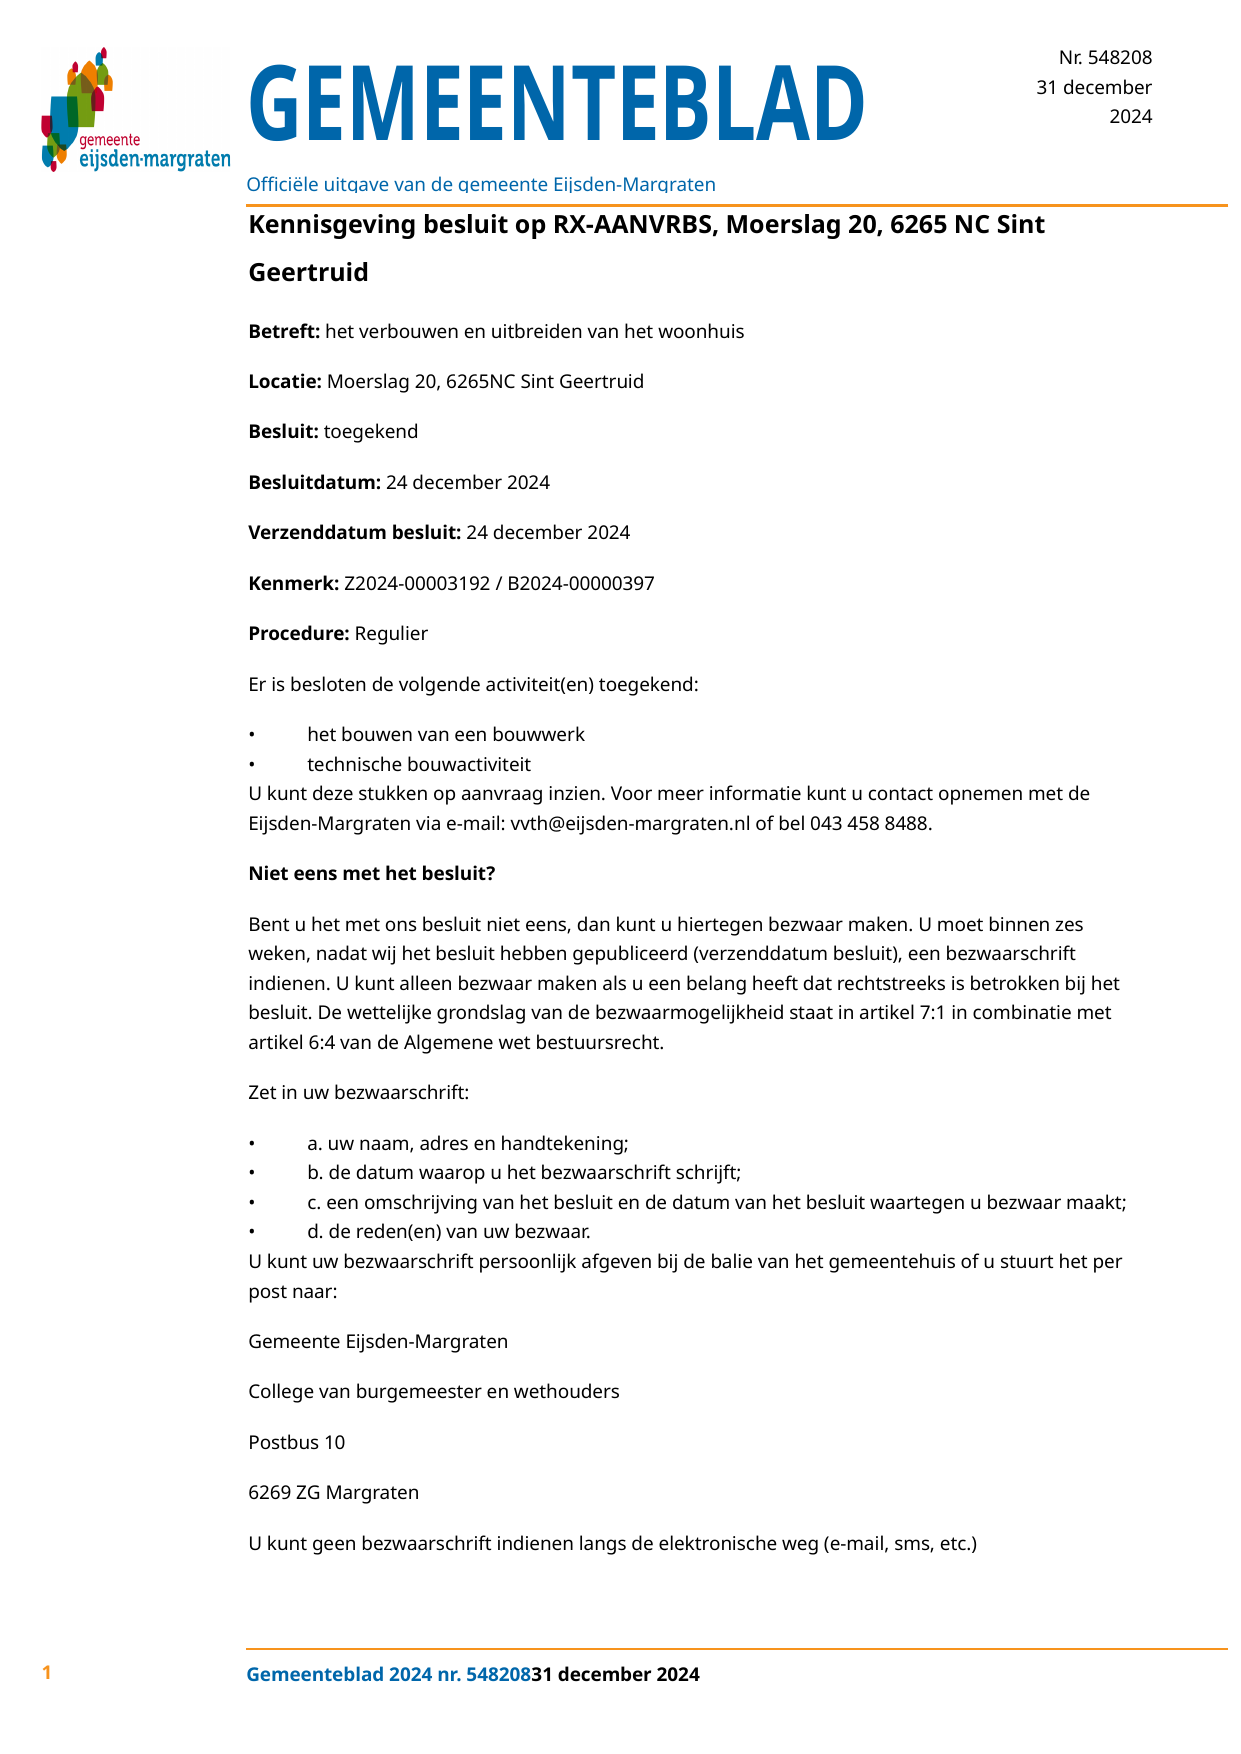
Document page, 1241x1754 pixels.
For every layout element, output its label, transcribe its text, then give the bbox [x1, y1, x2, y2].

text Locatie: Moerslag 20, 6265NC Sint Geertruid [248, 368, 1152, 394]
text Betreft: het verbouwen en uitbreiden van het woonhuis [248, 318, 1152, 344]
text Verzenddatum besluit: 24 december 2024 [248, 519, 1152, 545]
list c. een omschrijving van het besluit en de datum van het besluit waartegen u bezwaar maakt; [248, 1189, 1152, 1215]
text Procedure: Regulier [248, 620, 1152, 646]
list d. de reden(en) van uw bezwaar. [248, 1219, 1152, 1244]
text Niet eens met het besluit? [248, 860, 1152, 886]
text College van burgemeester en wethouders [248, 1379, 1152, 1404]
text Bent u het met ons besluit niet eens, dan kunt u hiertegen bezwaar maken. U moet binnen zes weken, nadat wij het besluit hebben gepubliceerd (verzenddatum besluit), een bezwaarschrift indienen. U kunt alleen bezwaar maken als u een belang heeft dat rechtstreeks is betrokken bij het besluit. De wettelijke grondslag van de bezwaarmogelijkheid staat in artikel 7:1 in combinatie met artikel 6:4 van de Algemene wet bestuursrecht. [248, 911, 1152, 1055]
text Kenmerk: Z2024-00003192 / B2024-00000397 [248, 570, 1152, 596]
text Postbus 10 [248, 1429, 1152, 1455]
list het bouwen van een bouwwerk [248, 721, 1152, 747]
text Er is besloten de volgende activiteit(en) toegekend: [248, 671, 1152, 697]
text Gemeente Eijsden-Margraten [248, 1328, 1152, 1354]
text U kunt uw bezwaarschrift persoonlijk afgeven bij de balie van het gemeentehuis of u stuurt het per post naar: [248, 1248, 1152, 1304]
list a. uw naam, adres en handtekening; [248, 1130, 1152, 1156]
text Besluit: toegekend [248, 419, 1152, 444]
text 6269 ZG Margraten [248, 1479, 1152, 1505]
list b. de datum waarop u het bezwaarschrift schrijft; [248, 1159, 1152, 1185]
text Besluitdatum: 24 december 2024 [248, 469, 1152, 495]
text Kennisgeving besluit op RX-AANVRBS, Moerslag 20, 6265 NC Sint Geertruid [248, 207, 1152, 288]
text U kunt deze stukken op aanvraag inzien. Voor meer informatie kunt u contact opnemen met de Eijsden-Margraten via e-mail: vvth@eijsden-margraten.nl of bel 043 458 8488. [248, 780, 1152, 836]
picture [41, 47, 231, 172]
text Zet in uw bezwaarschrift: [248, 1079, 1152, 1105]
text U kunt geen bezwaarschrift indienen langs de elektronische weg (e-mail, sms, etc.) [248, 1530, 1152, 1556]
list technische bouwactiviteit [248, 751, 1152, 777]
